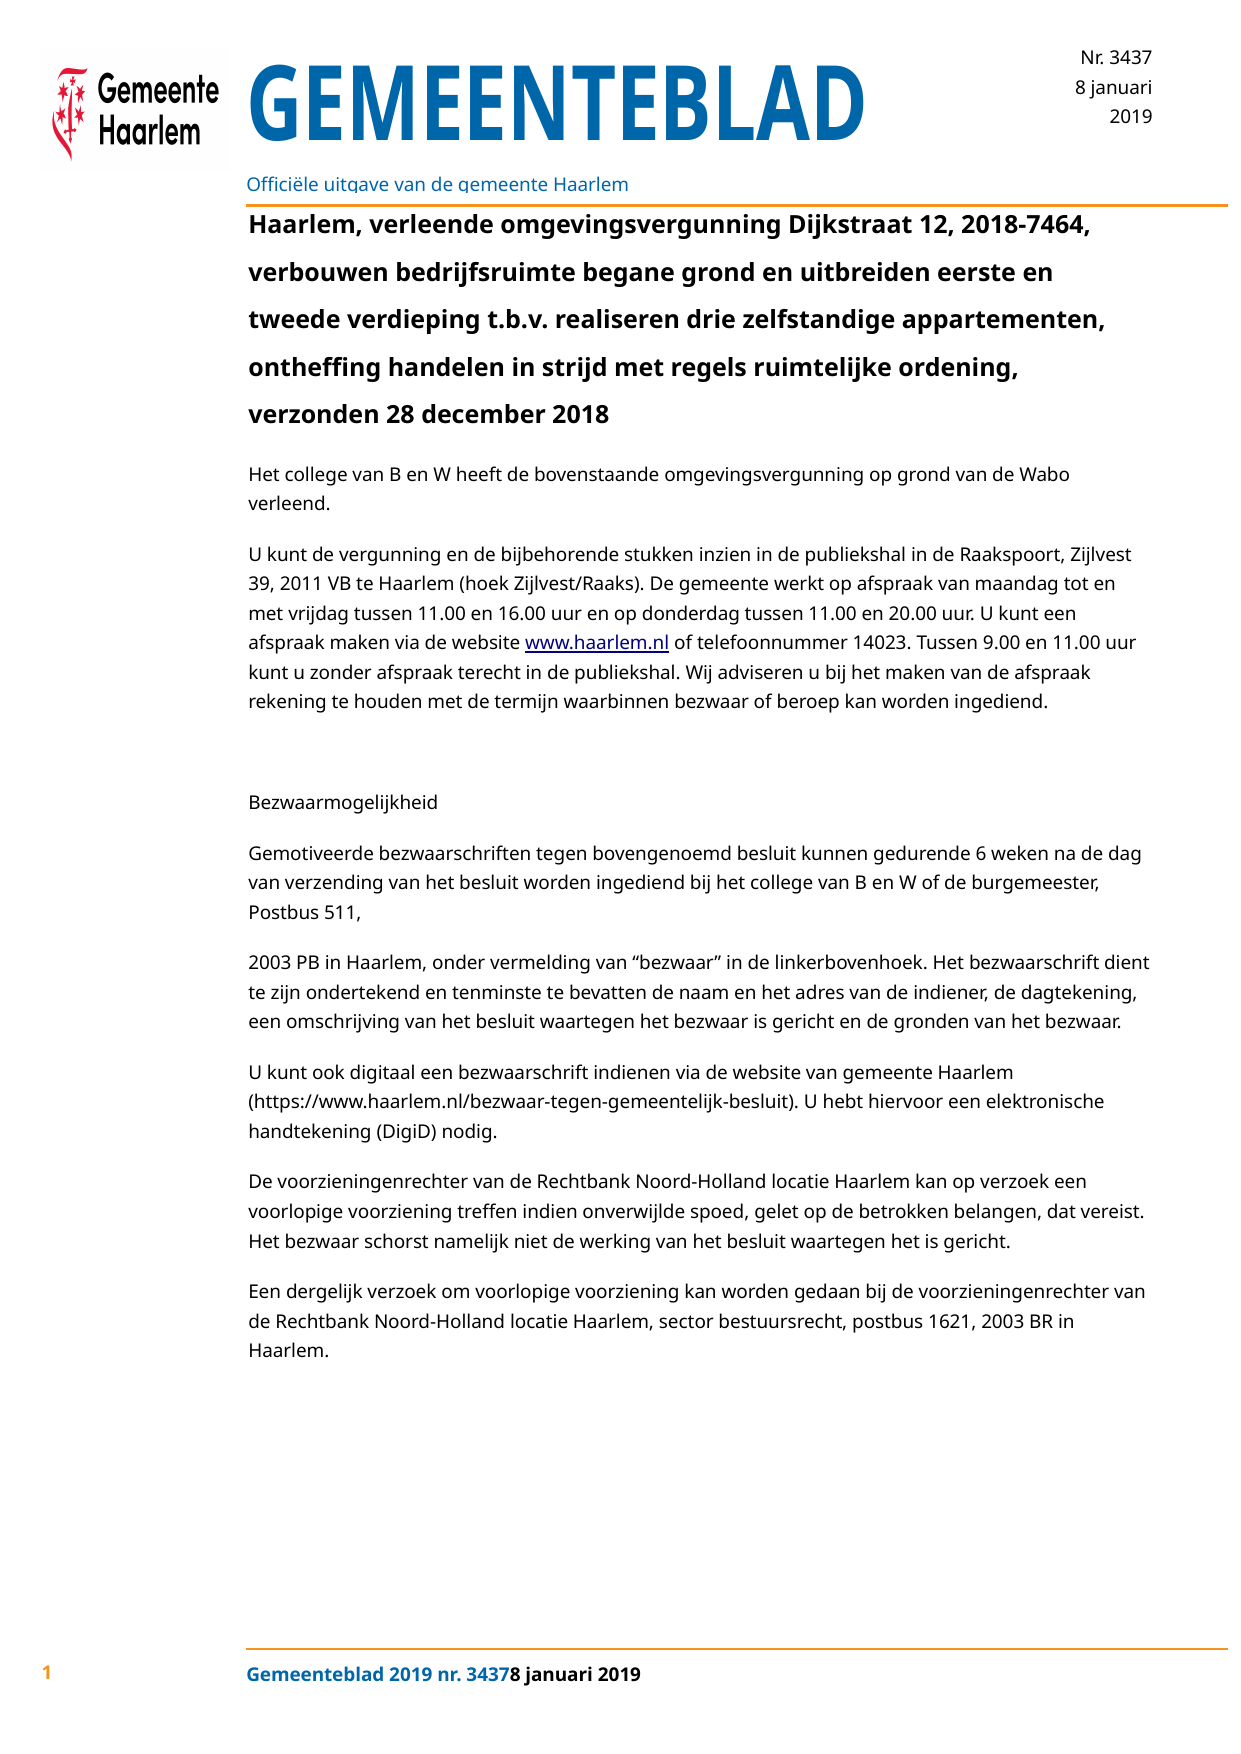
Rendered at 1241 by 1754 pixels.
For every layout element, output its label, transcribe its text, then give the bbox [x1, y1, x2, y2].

text De voorzieningenrechter van de Rechtbank Noord-Holland locatie Haarlem kan op verzoek een voorlopige voorziening treffen indien onverwijlde spoed, gelet op de betrokken belangen, dat vereist. Het bezwaar schorst namelijk niet de werking van het besluit waartegen het is gericht. [248, 1169, 1152, 1253]
text Het college van B en W heeft de bovenstaande omgevingsvergunning op grond van de Wabo verleend. [248, 461, 1152, 516]
picture [41, 47, 231, 172]
text Een dergelijk verzoek om voorlopige voorziening kan worden gedaan bij de voorzieningenrechter van de Rechtbank Noord-Holland locatie Haarlem, sector bestuursrecht, postbus 1621, 2003 BR in Haarlem. [248, 1278, 1152, 1363]
text Haarlem, verleende omgevingsvergunning Dijkstraat 12, 2018-7464, verbouwen bedrijfsruimte begane grond en uitbreiden eerste en tweede verdieping t.b.v. realiseren drie zelfstandige appartementen, ontheffing handelen in strijd met regels ruimtelijke ordening, verzonden 28 december 2018 [248, 207, 1152, 431]
text Gemotiveerde bezwaarschriften tegen bovengenoemd besluit kunnen gedurende 6 weken na de dag van verzending van het besluit worden ingediend bij het college van B en W of de burgemeester, Postbus 511, [248, 840, 1152, 925]
text U kunt ook digitaal een bezwaarschrift indienen via de website van gemeente Haarlem (https://www.haarlem.nl/bezwaar-tegen-gemeentelijk-besluit). U hebt hiervoor een elektronische handtekening (DigiD) nodig. [248, 1059, 1152, 1144]
text 2003 PB in Haarlem, onder vermelding van “bezwaar” in de linkerbovenhoek. Het bezwaarschrift dient te zijn ondertekend en tenminste te bevatten de naam en het adres van de indiener, de dagtekening, een omschrijving van het besluit waartegen het bezwaar is gericht en de gronden van het bezwaar. [248, 949, 1152, 1034]
text U kunt de vergunning en de bijbehorende stukken inzien in de publiekshal in de Raakspoort, Zijlvest 39, 2011 VB te Haarlem (hoek Zijlvest/Raaks). De gemeente werkt op afspraak van maandag tot en met vrijdag tussen 11.00 en 16.00 uur en op donderdag tussen 11.00 en 20.00 uur. U kunt een afspraak maken via de website www.haarlem.nl of telefoonnummer 14023. Tussen 9.00 en 11.00 uur kunt u zonder afspraak terecht in de publiekshal. Wij adviseren u bij het maken van de afspraak rekening te houden met de termijn waarbinnen bezwaar of beroep kan worden ingediend. [248, 541, 1152, 714]
text Bezwaarmogelijkheid [248, 789, 1152, 815]
